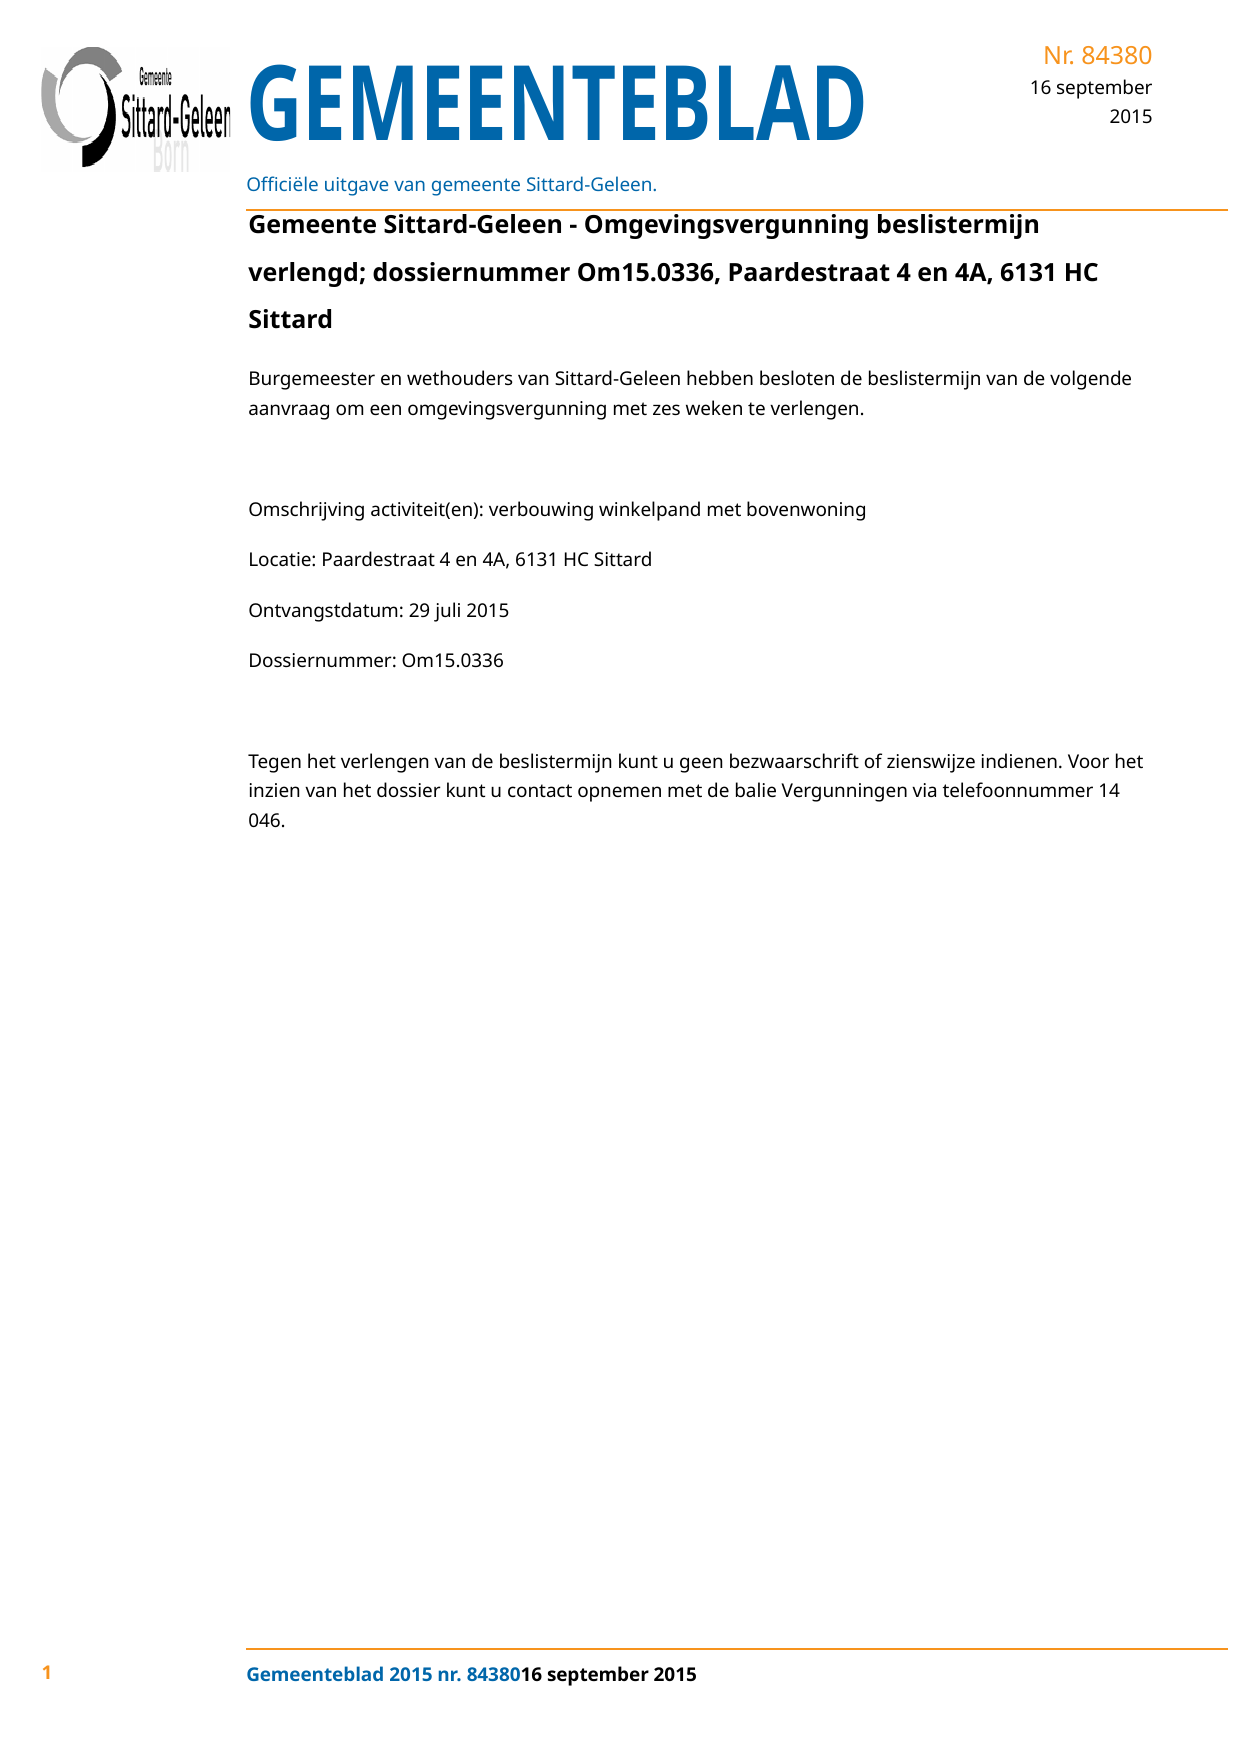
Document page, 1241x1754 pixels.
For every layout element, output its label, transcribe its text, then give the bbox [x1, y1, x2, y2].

text Tegen het verlengen van de beslistermijn kunt u geen bezwaarschrift of zienswijze indienen. Voor het inzien van het dossier kunt u contact opnemen met de balie Vergunningen via telefoonnummer 14 046. [248, 748, 1152, 833]
text Locatie: Paardestraat 4 en 4A, 6131 HC Sittard [248, 546, 1152, 572]
picture [41, 47, 231, 172]
text Omschrijving activiteit(en): verbouwing winkelpand met bovenwoning [248, 496, 1152, 522]
text Burgemeester en wethouders van Sittard-Geleen hebben besloten de beslistermijn van de volgende aanvraag om een omgevingsvergunning met zes weken te verlengen. [248, 366, 1152, 421]
text Gemeente Sittard-Geleen - Omgevingsvergunning beslistermijn verlengd; dossiernummer Om15.0336, Paardestraat 4 en 4A, 6131 HC Sittard [248, 211, 1152, 336]
text Dossiernummer: Om15.0336 [248, 647, 1152, 673]
text Ontvangstdatum: 29 juli 2015 [248, 597, 1152, 622]
